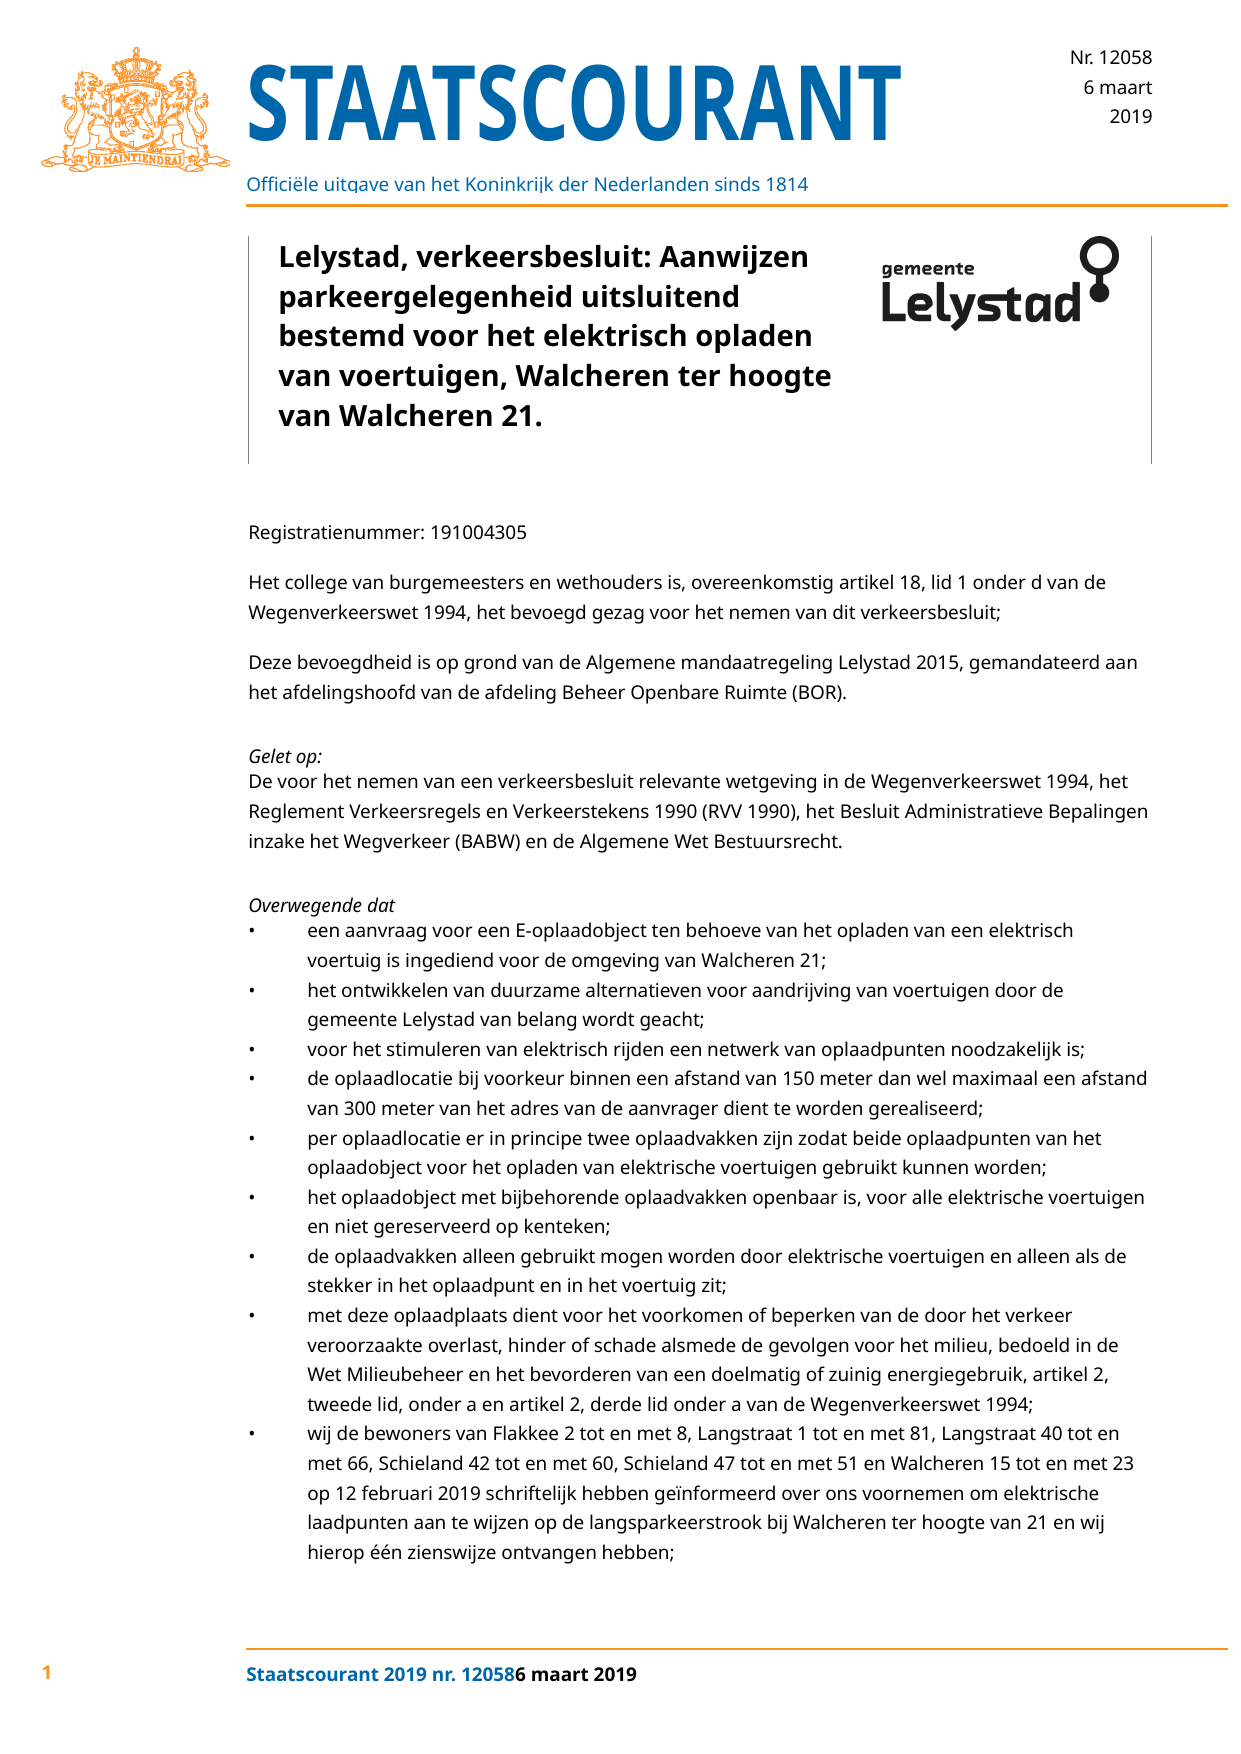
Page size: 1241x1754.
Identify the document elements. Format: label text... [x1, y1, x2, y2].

list het oplaadobject met bijbehorende oplaadvakken openbaar is, voor alle elektrische voertuigen en niet gereserveerd op kenteken; [248, 1184, 1152, 1239]
list een aanvraag voor een E-oplaadobject ten behoeve van het opladen van een elektrisch voertuig is ingediend voor de omgeving van Walcheren 21; [248, 918, 1152, 973]
text Overwegende dat [248, 892, 1152, 918]
table_header Lelystad, verkeersbesluit: Aanwijzen parkeergelegenheid uitsluitend bestemd voor het elektrisch opladen van voertuigen, Walcheren ter hoogte van Walcheren 21. [249, 236, 850, 464]
text Registratienummer: 191004305 [248, 519, 1152, 545]
list wij de bewoners van Flakkee 2 tot en met 8, Langstraat 1 tot en met 81, Langstraat 40 tot en met 66, Schieland 42 tot en met 60, Schieland 47 tot en met 51 en Walcheren 15 tot en met 23 op 12 februari 2019 schriftelijk hebben geïnformeerd over ons voornemen om elektrische laadpunten aan te wijzen op de langsparkeerstrook bij Walcheren ter hoogte van 21 en wij hierop één zienswijze ontvangen hebben; [248, 1421, 1152, 1564]
list de oplaadvakken alleen gebruikt mogen worden door elektrische voertuigen en alleen als de stekker in het oplaadpunt en in het voertuig zit; [248, 1243, 1152, 1298]
list de oplaadlocatie bij voorkeur binnen een afstand van 150 meter dan wel maximaal een afstand van 300 meter van het adres van de aanvrager dient te worden gerealiseerd; [248, 1066, 1152, 1121]
list voor het stimuleren van elektrisch rijden een netwerk van oplaadpunten noodzakelijk is; [248, 1036, 1152, 1062]
text Deze bevoegdheid is op grond van de Algemene mandaatregeling Lelystad 2015, gemandateerd aan het afdelingshoofd van de afdeling Beheer Openbare Ruimte (BOR). [248, 649, 1152, 705]
text Het college van burgemeesters en wethouders is, overeenkomstig artikel 18, lid 1 onder d van de Wegenverkeerswet 1994, het bevoegd gezag voor het nemen van dit verkeersbesluit; [248, 569, 1152, 625]
list het ontwikkelen van duurzame alternatieven voor aandrijving van voertuigen door de gemeente Lelystad van belang wordt geacht; [248, 977, 1152, 1032]
picture [41, 47, 231, 172]
list per oplaadlocatie er in principe twee oplaadvakken zijn zodat beide oplaadpunten van het oplaadobject voor het opladen van elektrische voertuigen gebruikt kunnen worden; [248, 1125, 1152, 1180]
picture [882, 236, 1119, 331]
list met deze oplaadplaats dient voor het voorkomen of beperken van de door het verkeer veroorzaakte overlast, hinder of schade alsmede de gevolgen voor het milieu, bedoeld in de Wet Milieubeheer en het bevorderen van een doelmatig of zuinig energiegebruik, artikel 2, tweede lid, onder a en artikel 2, derde lid onder a van de Wegenverkeerswet 1994; [248, 1302, 1152, 1417]
text Gelet op: [248, 743, 1152, 769]
table_header [850, 236, 1151, 464]
text De voor het nemen van een verkeersbesluit relevante wetgeving in de Wegenverkeerswet 1994, het Reglement Verkeersregels en Verkeerstekens 1990 (RVV 1990), het Besluit Administratieve Bepalingen inzake het Wegverkeer (BABW) en de Algemene Wet Bestuursrecht. [248, 769, 1152, 854]
